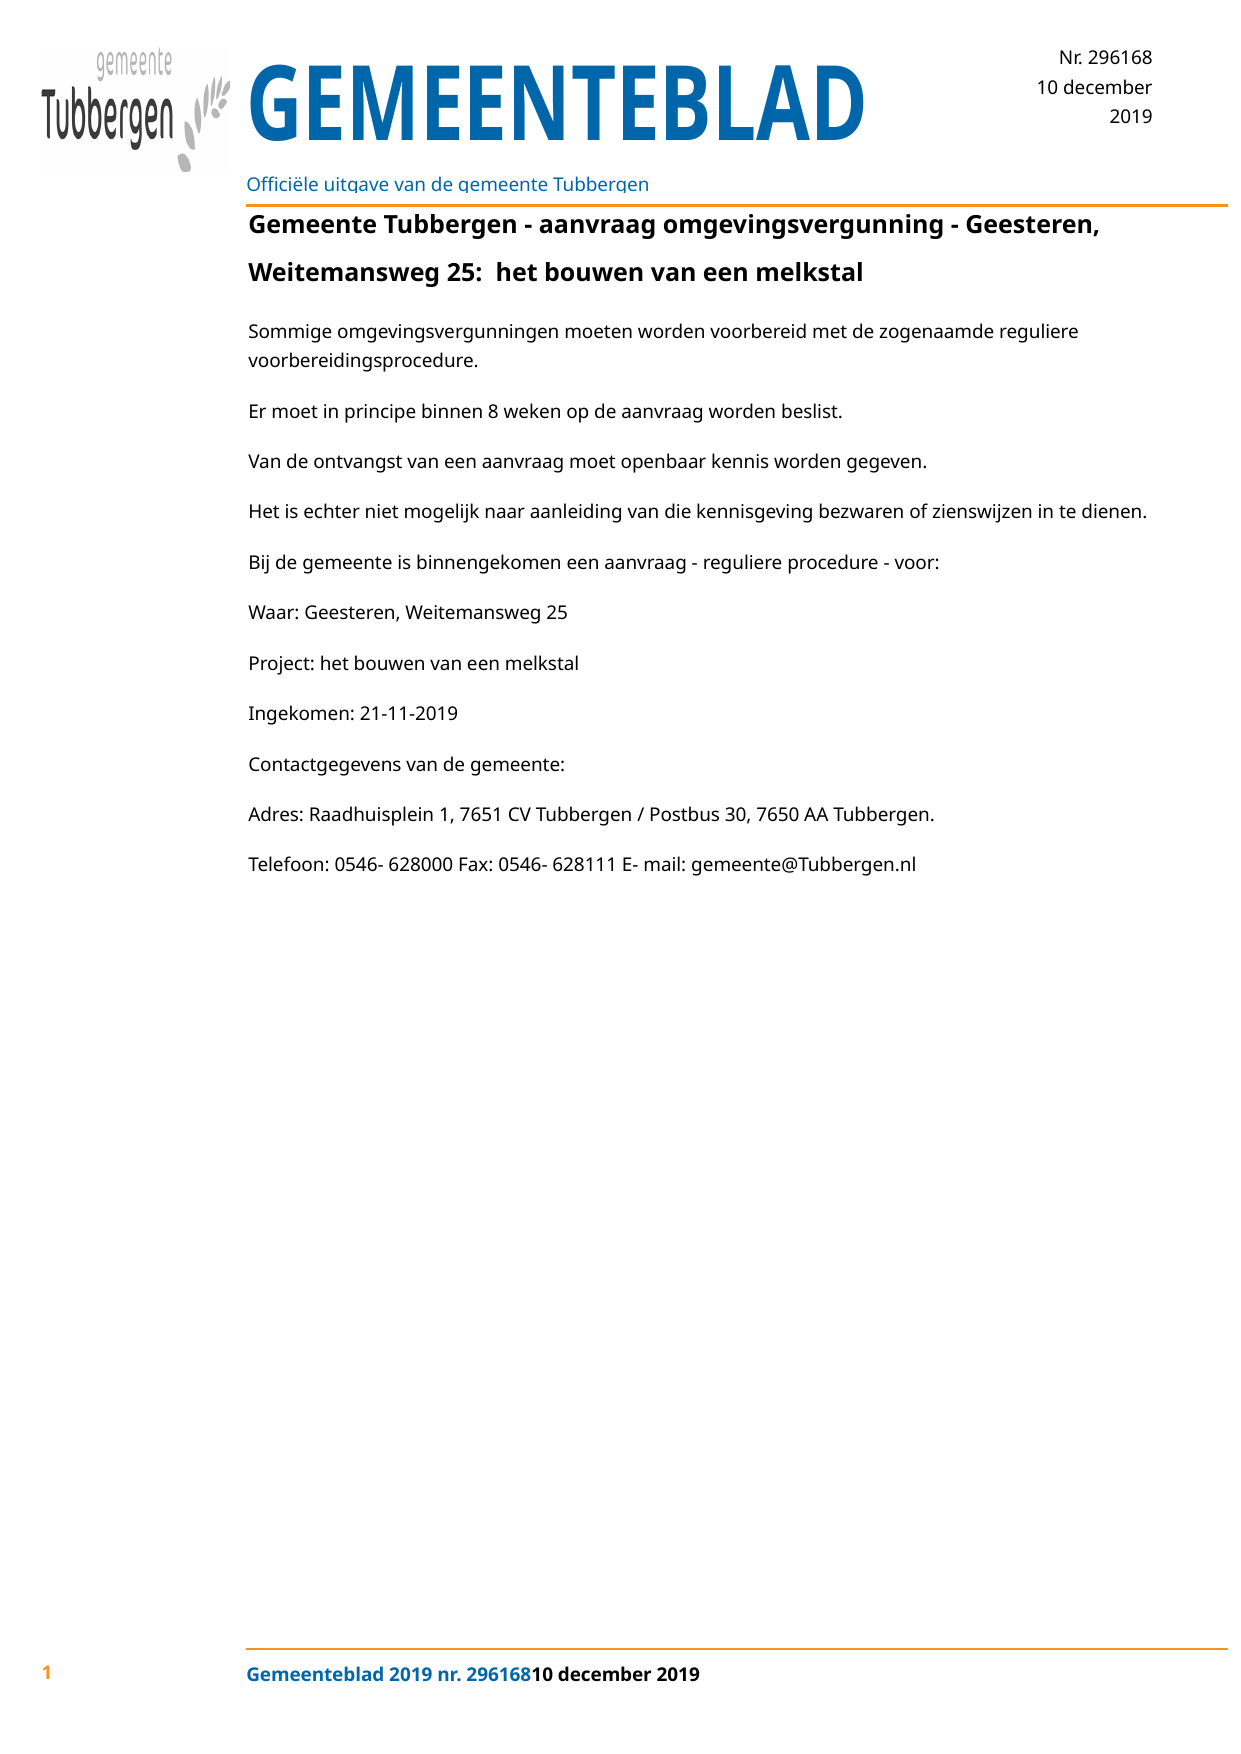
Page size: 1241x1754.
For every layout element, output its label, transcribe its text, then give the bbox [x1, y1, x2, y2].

text Er moet in principe binnen 8 weken op de aanvraag worden beslist. [248, 398, 1152, 424]
text Gemeente Tubbergen - aanvraag omgevingsvergunning - Geesteren, Weitemansweg 25: het bouwen van een melkstal [248, 207, 1152, 288]
picture [41, 47, 231, 172]
text Het is echter niet mogelijk naar aanleiding van die kennisgeving bezwaren of zienswijzen in te dienen. [248, 499, 1152, 524]
text Contactgegevens van de gemeente: [248, 751, 1152, 777]
text Telefoon: 0546- 628000 Fax: 0546- 628111 E- mail: gemeente@Tubbergen.nl [248, 852, 1152, 877]
text Sommige omgevingsvergunningen moeten worden voorbereid met de zogenaamde reguliere voorbereidingsprocedure. [248, 318, 1152, 373]
text Project: het bouwen van een melkstal [248, 650, 1152, 676]
text Ingekomen: 21-11-2019 [248, 700, 1152, 726]
text Adres: Raadhuisplein 1, 7651 CV Tubbergen / Postbus 30, 7650 AA Tubbergen. [248, 801, 1152, 827]
text Bij de gemeente is binnengekomen een aanvraag - reguliere procedure - voor: [248, 549, 1152, 575]
text Van de ontvangst van een aanvraag moet openbaar kennis worden gegeven. [248, 448, 1152, 474]
text Waar: Geesteren, Weitemansweg 25 [248, 599, 1152, 625]
